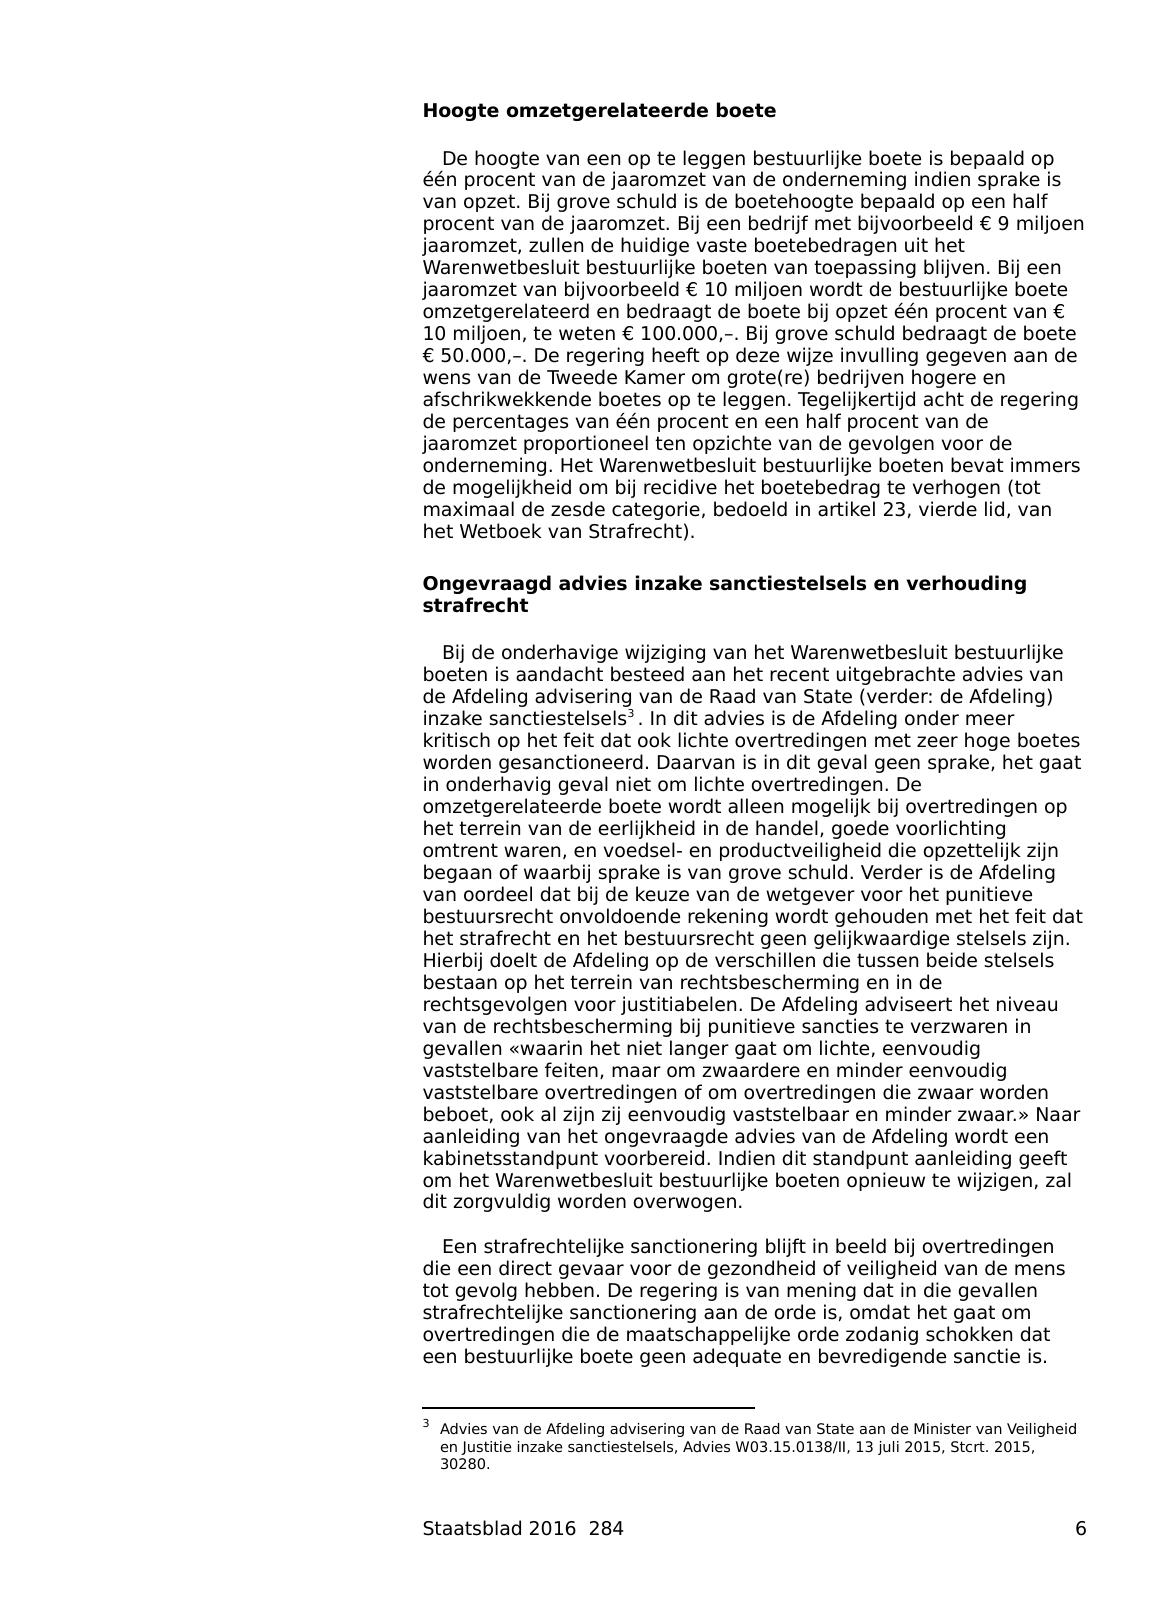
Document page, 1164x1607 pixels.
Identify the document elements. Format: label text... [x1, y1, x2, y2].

subtitle Hoogte omzetgerelateerde boete [422, 100, 1087, 122]
subtitle Ongevraagd advies inzake sanctiestelsels en verhouding strafrecht [422, 573, 1087, 617]
text Bij de onderhavige wijziging van het Warenwetbesluit bestuurlijke boeten is aandacht besteed aan het recent uitgebrachte advies van de Afdeling advisering van de Raad van State (verder: de Afdeling) inzake sanctiestelsels. In dit advies is de Afdeling onder meer kritisch op het feit dat ook lichte overtredingen met zeer hoge boetes worden gesanctioneerd. Daarvan is in dit geval geen sprake, het gaat in onderhavig geval niet om lichte overtredingen. De omzetgerelateerde boete wordt alleen mogelijk bij overtredingen op het terrein van de eerlijkheid in de handel, goede voorlichting omtrent waren, en voedsel- en productveiligheid die opzettelijk zijn begaan of waarbij sprake is van grove schuld. Verder is de Afdeling van oordeel dat bij de keuze van de wetgever voor het punitieve bestuursrecht onvoldoende rekening wordt gehouden met het feit dat het strafrecht en het bestuursrecht geen gelijkwaardige stelsels zijn. Hierbij doelt de Afdeling op de verschillen die tussen beide stelsels bestaan op het terrein van rechtsbescherming en in de rechtsgevolgen voor justitiabelen. De Afdeling adviseert het niveau van de rechtsbescherming bij punitieve sancties te verzwaren in gevallen «waarin het niet langer gaat om lichte, eenvoudig vaststelbare feiten, maar om zwaardere en minder eenvoudig vaststelbare overtredingen of om overtredingen die zwaar worden beboet, ook al zijn zij eenvoudig vaststelbaar en minder zwaar.» Naar aanleiding van het ongevraagde advies van de Afdeling wordt een kabinetsstandpunt voorbereid. Indien dit standpunt aanleiding geeft om het Warenwetbesluit bestuurlijke boeten opnieuw te wijzigen, zal dit zorgvuldig worden overwogen. [422, 642, 1087, 1213]
text Een strafrechtelijke sanctionering blijft in beeld bij overtredingen die een direct gevaar voor de gezondheid of veiligheid van de mens tot gevolg hebben. De regering is van mening dat in die gevallen strafrechtelijke sanctionering aan de orde is, omdat het gaat om overtredingen die de maatschappelijke orde zodanig schokken dat een bestuurlijke boete geen adequate en bevredigende sanctie is. [422, 1236, 1087, 1367]
text De hoogte van een op te leggen bestuurlijke boete is bepaald op één procent van de jaaromzet van de onderneming indien sprake is van opzet. Bij grove schuld is de boetehoogte bepaald op een half procent van de jaaromzet. Bij een bedrijf met bijvoorbeeld € 9 miljoen jaaromzet, zullen de huidige vaste boetebedragen uit het Warenwetbesluit bestuurlijke boeten van toepassing blijven. Bij een jaaromzet van bijvoorbeeld € 10 miljoen wordt de bestuurlijke boete omzetgerelateerd en bedraagt de boete bij opzet één procent van € 10 miljoen, te weten € 100.000,–. Bij grove schuld bedraagt de boete € 50.000,–. De regering heeft op deze wijze invulling gegeven aan de wens van de Tweede Kamer om grote(re) bedrijven hogere en afschrikwekkende boetes op te leggen. Tegelijkertijd acht de regering de percentages van één procent en een half procent van de jaaromzet proportioneel ten opzichte van de gevolgen voor de onderneming. Het Warenwetbesluit bestuurlijke boeten bevat immers de mogelijkheid om bij recidive het boetebedrag te verhogen (tot maximaal de zesde categorie, bedoeld in artikel 23, vierde lid, van het Wetboek van Strafrecht). [422, 147, 1087, 543]
text Advies van de Afdeling advisering van de Raad van State aan de Minister van Veiligheid en Justitie inzake sanctiestelsels, Advies W03.15.0138/II, 13 juli 2015, Stcrt. 2015, 30280. [422, 1417, 1087, 1473]
